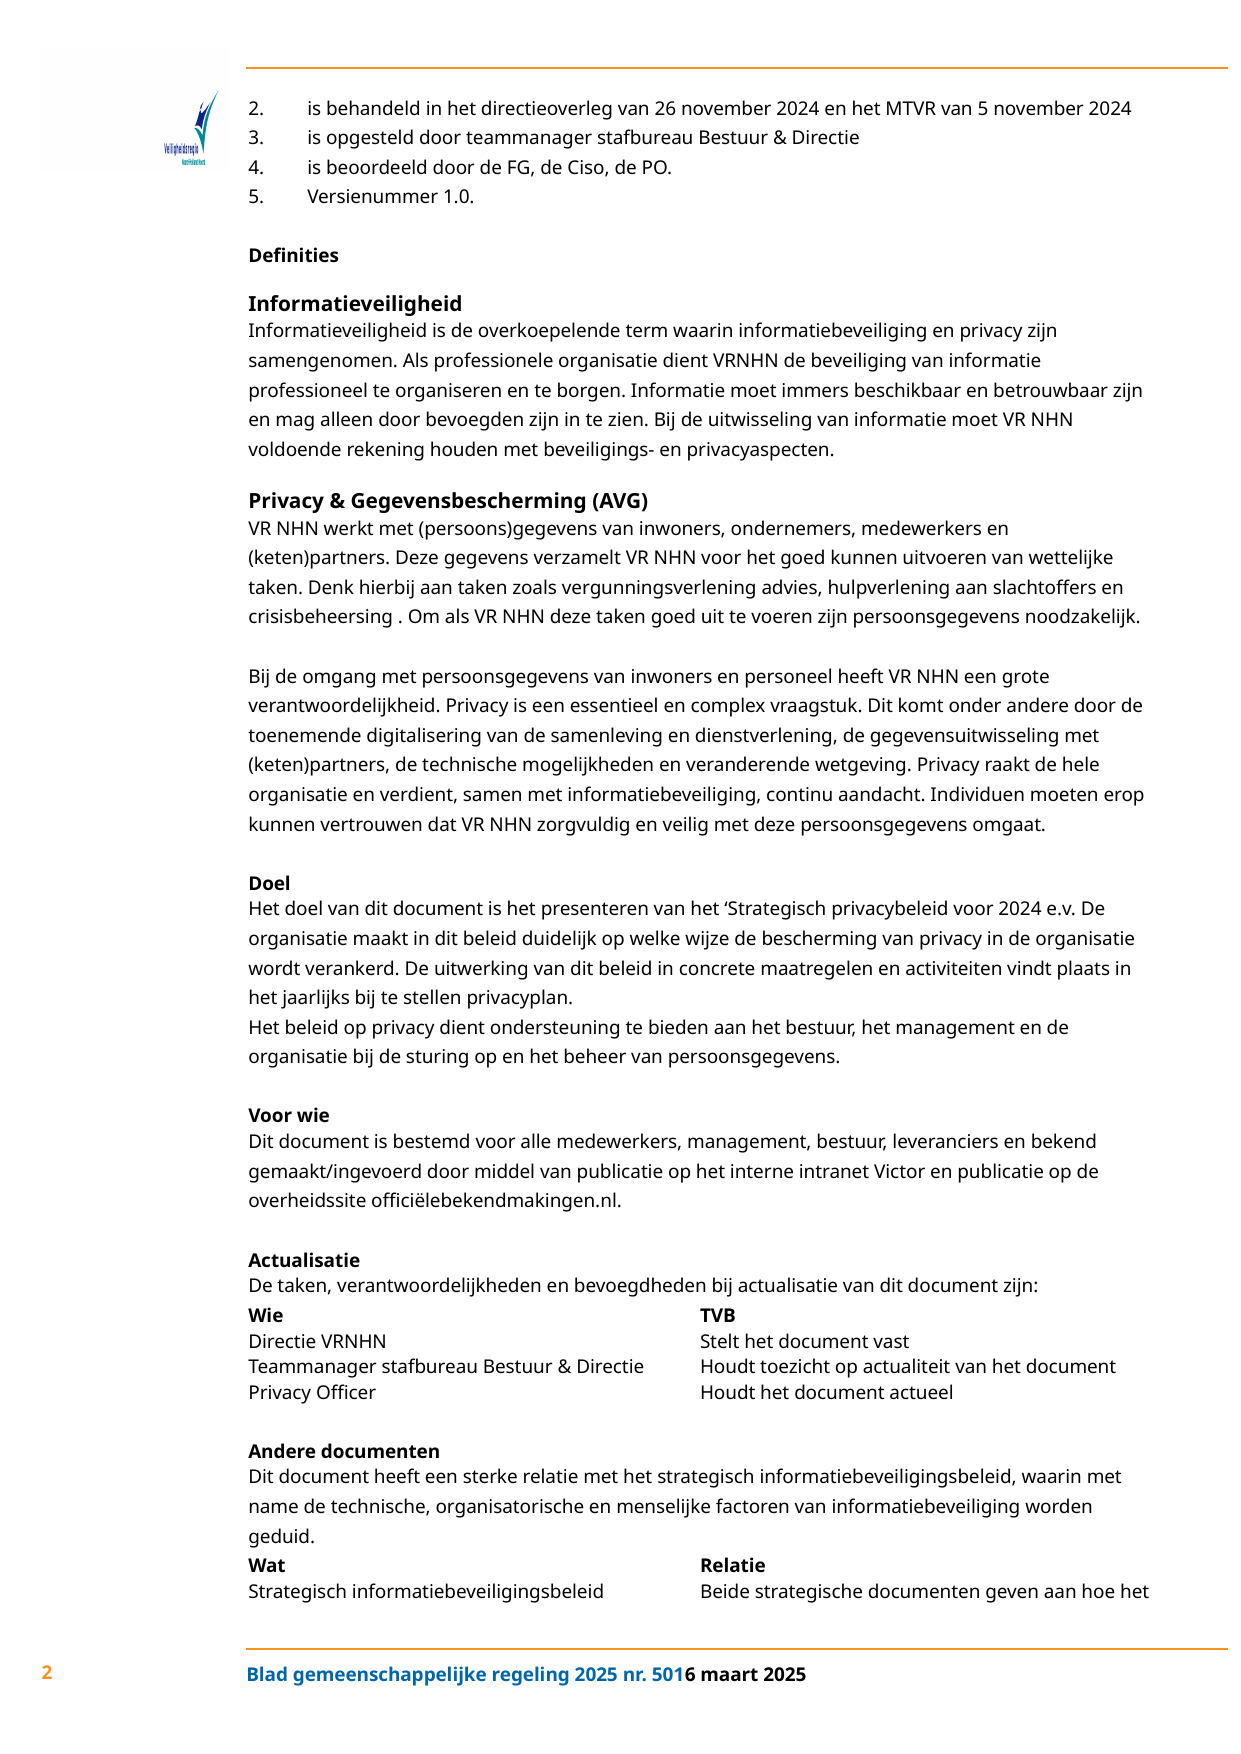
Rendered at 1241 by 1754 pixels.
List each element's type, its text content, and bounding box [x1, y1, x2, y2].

list is behandeld in het directieoverleg van 26 november 2024 en het MTVR van 5 november 2024 [248, 95, 1152, 121]
text Definities [248, 243, 1152, 268]
text Dit document is bestemd voor alle medewerkers, management, bestuur, leveranciers en bekend gemaakt/ingevoerd door middel van publicatie op het interne intranet Victor en publicatie op de overheidssite officiëlebekendmakingen.nl. [248, 1128, 1152, 1213]
table_header Relatie [700, 1553, 1152, 1578]
text Dit document heeft een sterke relatie met het strategisch informatiebeveiligingsbeleid, waarin met name de technische, organisatorische en menselijke factoren van informatiebeveiliging worden geduid. [248, 1464, 1152, 1548]
table_cell Privacy Officer [248, 1379, 700, 1405]
table_cell Strategisch informatiebeveiligingsbeleid [248, 1578, 700, 1604]
list Versienummer 1.0. [248, 183, 1152, 209]
text Informatieveiligheid [248, 289, 1152, 318]
text VR NHN werkt met (persoons)gegevens van inwoners, ondernemers, medewerkers en (keten)partners. Deze gegevens verzamelt VR NHN voor het goed kunnen uitvoeren van wettelijke taken. Denk hierbij aan taken zoals vergunningsverlening advies, hulpverlening aan slachtoffers en crisisbeheersing . Om als VR NHN deze taken goed uit te voeren zijn persoonsgegevens noodzakelijk. [248, 515, 1152, 629]
table_cell Beide strategische documenten geven aan hoe het [700, 1578, 1152, 1604]
list is beoordeeld door de FG, de Ciso, de PO. [248, 154, 1152, 180]
text Actualisatie [248, 1247, 1152, 1272]
table_cell Houdt toezicht op actualiteit van het document [700, 1354, 1152, 1379]
table_header Wat [248, 1553, 700, 1578]
text Bij de omgang met persoonsgegevens van inwoners en personeel heeft VR NHN een grote verantwoordelijkheid. Privacy is een essentieel en complex vraagstuk. Dit komt onder andere door de toenemende digitalisering van de samenleving en dienstverlening, de gegevensuitwisseling met (keten)partners, de technische mogelijkheden en veranderende wetgeving. Privacy raakt de hele organisatie en verdient, samen met informatiebeveiliging, continu aandacht. Individuen moeten erop kunnen vertrouwen dat VR NHN zorgvuldig en veilig met deze persoonsgegevens omgaat. [248, 663, 1152, 836]
table_cell Teammanager stafbureau Bestuur & Directie [248, 1354, 700, 1379]
text Het doel van dit document is het presenteren van het ‘Strategisch privacybeleid voor 2024 e.v. De organisatie maakt in dit beleid duidelijk op welke wijze de bescherming van privacy in de organisatie wordt verankerd. De uitwerking van dit beleid in concrete maatregelen en activiteiten vindt plaats in het jaarlijks bij te stellen privacyplan. [248, 896, 1152, 1010]
table_cell Stelt het document vast [700, 1328, 1152, 1354]
text Privacy & Gegevensbescherming (AVG) [248, 486, 1152, 515]
text Het beleid op privacy dient ondersteuning te bieden aan het bestuur, het management en de organisatie bij de sturing op en het beheer van persoonsgegevens. [248, 1014, 1152, 1069]
table_cell Houdt het document actueel [700, 1379, 1152, 1405]
list is opgesteld door teammanager stafbureau Bestuur & Directie [248, 124, 1152, 150]
table_header TVB [700, 1302, 1152, 1328]
picture [41, 47, 231, 172]
text Andere documenten [248, 1438, 1152, 1464]
text De taken, verantwoordelijkheden en bevoegdheden bij actualisatie van dit document zijn: [248, 1272, 1152, 1298]
text Voor wie [248, 1103, 1152, 1128]
table_header Wie [248, 1302, 700, 1328]
text Informatieveiligheid is de overkoepelende term waarin informatiebeveiliging en privacy zijn samengenomen. Als professionele organisatie dient VRNHN de beveiliging van informatie professioneel te organiseren en te borgen. Informatie moet immers beschikbaar en betrouwbaar zijn en mag alleen door bevoegden zijn in te zien. Bij de uitwisseling van informatie moet VR NHN voldoende rekening houden met beveiligings- en privacyaspecten. [248, 318, 1152, 462]
text Doel [248, 870, 1152, 896]
table_cell Directie VRNHN [248, 1328, 700, 1354]
